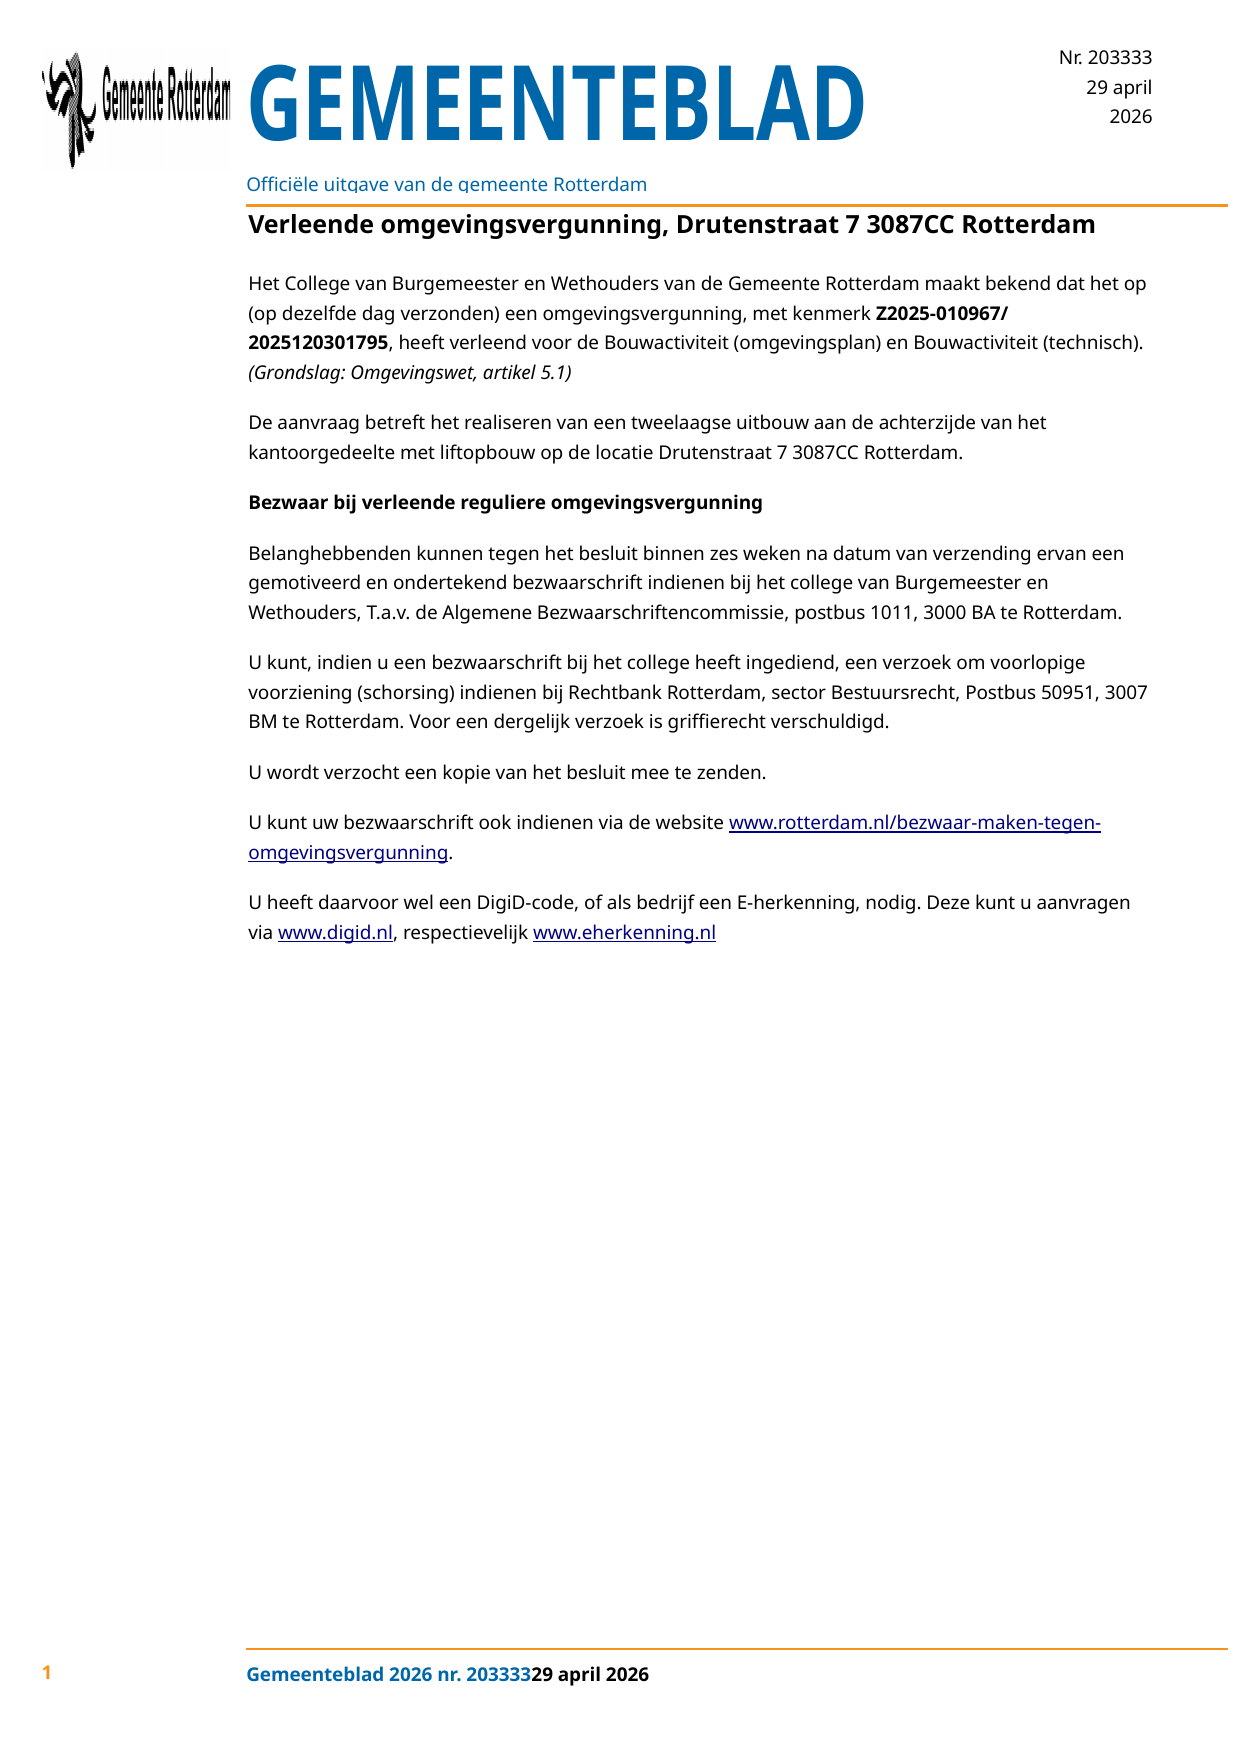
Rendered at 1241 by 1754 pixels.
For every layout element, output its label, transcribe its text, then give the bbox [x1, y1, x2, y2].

text Verleende omgevingsvergunning, Drutenstraat 7 3087CC Rotterdam [248, 207, 1152, 241]
text U wordt verzocht een kopie van het besluit mee te zenden. [248, 759, 1152, 785]
text Het College van Burgemeester en Wethouders van de Gemeente Rotterdam maakt bekend dat het op (op dezelfde dag verzonden) een omgevingsvergunning, met kenmerk Z2025-010967/ 2025120301795, heeft verleend voor de Bouwactiviteit (omgevingsplan) en Bouwactiviteit (technisch). (Grondslag: Omgevingswet, artikel 5.1) [248, 270, 1152, 385]
picture [41, 47, 231, 172]
text U kunt uw bezwaarschrift ook indienen via de website www.rotterdam.nl/bezwaar-maken-tegen-omgevingsvergunning. [248, 809, 1152, 865]
text De aanvraag betreft het realiseren van een tweelaagse uitbouw aan de achterzijde van het kantoorgedeelte met liftopbouw op de locatie Drutenstraat 7 3087CC Rotterdam. [248, 409, 1152, 465]
text Bezwaar bij verleende reguliere omgevingsvergunning [248, 489, 1152, 515]
text Belanghebbenden kunnen tegen het besluit binnen zes weken na datum van verzending ervan een gemotiveerd en ondertekend bezwaarschrift indienen bij het college van Burgemeester en Wethouders, T.a.v. de Algemene Bezwaarschriftencommissie, postbus 1011, 3000 BA te Rotterdam. [248, 540, 1152, 625]
text U kunt, indien u een bezwaarschrift bij het college heeft ingediend, een verzoek om voorlopige voorziening (schorsing) indienen bij Rechtbank Rotterdam, sector Bestuursrecht, Postbus 50951, 3007 BM te Rotterdam. Voor een dergelijk verzoek is griffierecht verschuldigd. [248, 649, 1152, 734]
text U heeft daarvoor wel een DigiD-code, of als bedrijf een E-herkenning, nodig. Deze kunt u aanvragen via www.digid.nl, respectievelijk www.eherkenning.nl [248, 889, 1152, 945]
